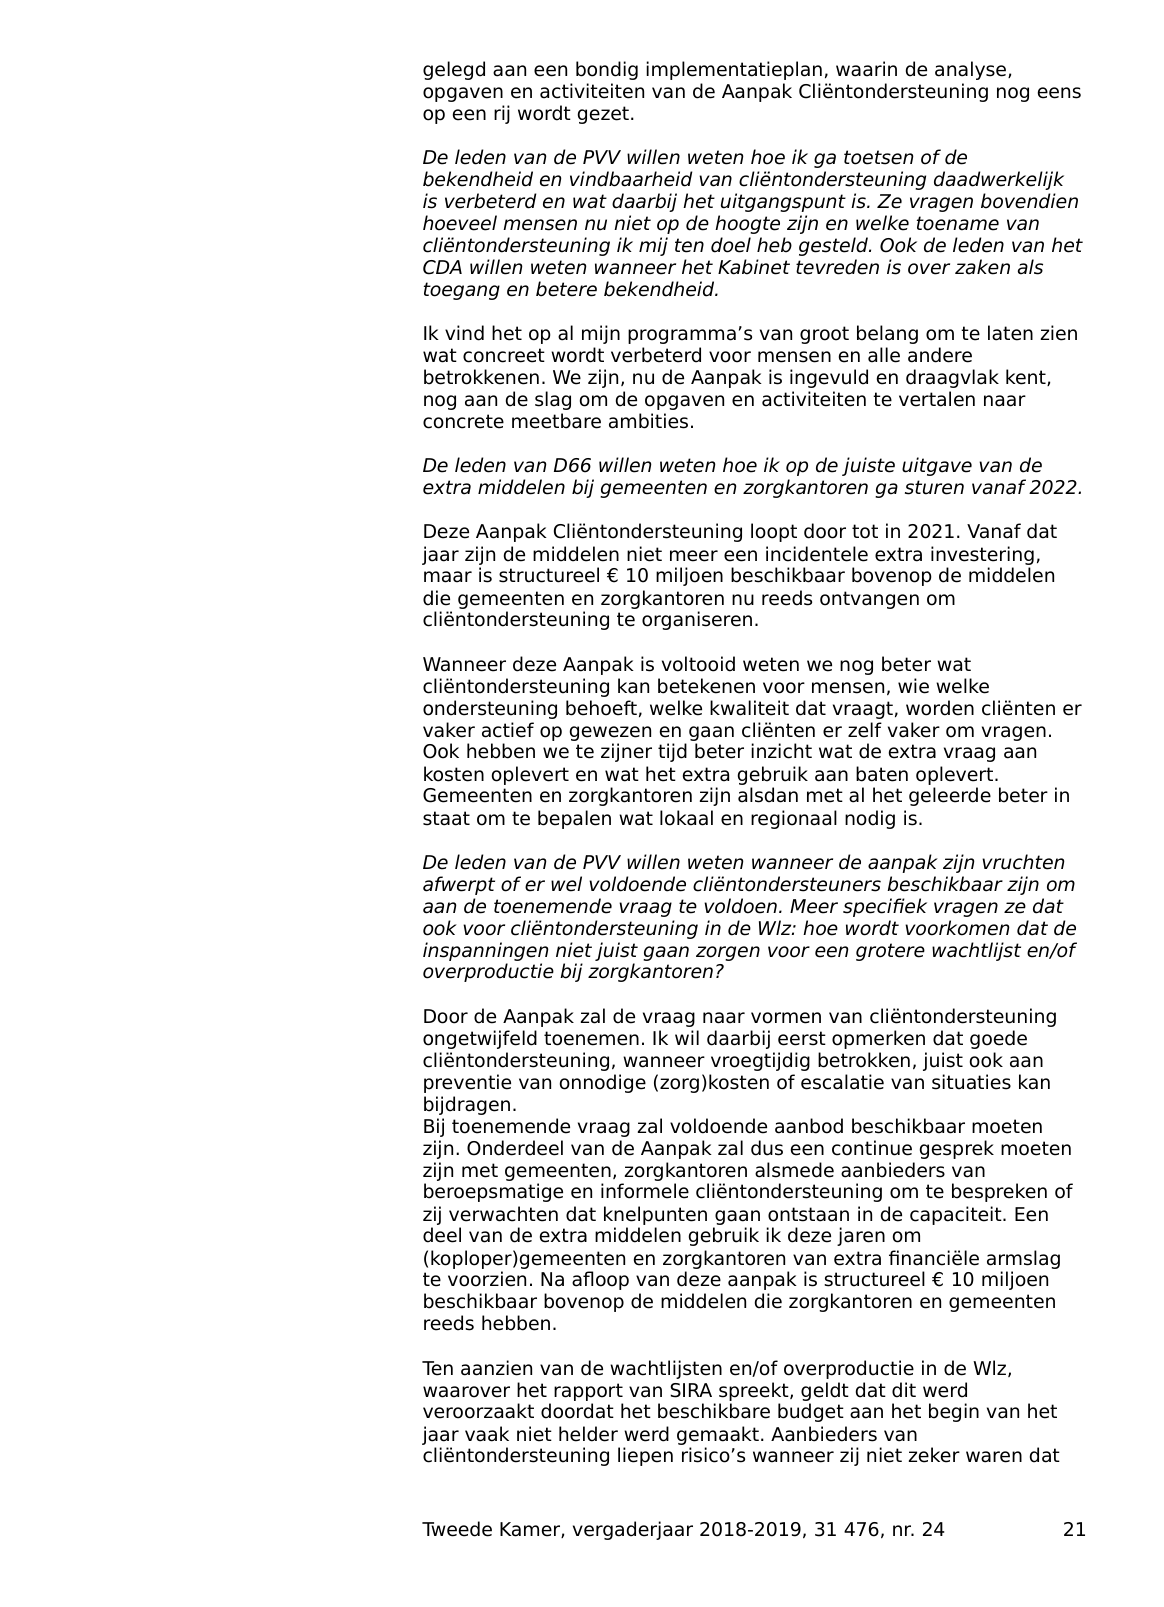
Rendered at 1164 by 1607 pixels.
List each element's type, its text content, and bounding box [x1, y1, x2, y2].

text gelegd aan een bondig implementatieplan, waarin de analyse, opgaven en activiteiten van de Aanpak Cliëntondersteuning nog eens op een rij wordt gezet. [422, 59, 1087, 125]
text Door de Aanpak zal de vraag naar vormen van cliëntondersteuning ongetwijfeld toenemen. Ik wil daarbij eerst opmerken dat goede cliëntondersteuning, wanneer vroegtijdig betrokken, juist ook aan preventie van onnodige (zorg)kosten of escalatie van situaties kan bijdragen. [422, 1006, 1087, 1116]
text De leden van de PVV willen weten hoe ik ga toetsen of de bekendheid en vindbaarheid van cliëntondersteuning daadwerkelijk is verbeterd en wat daarbij het uitgangspunt is. Ze vragen bovendien hoeveel mensen nu niet op de hoogte zijn en welke toename van cliëntondersteuning ik mij ten doel heb gesteld. Ook de leden van het CDA willen weten wanneer het Kabinet tevreden is over zaken als toegang en betere bekendheid. [422, 147, 1087, 301]
text De leden van D66 willen weten hoe ik op de juiste uitgave van de extra middelen bij gemeenten en zorgkantoren ga sturen vanaf 2022. [422, 455, 1087, 499]
text De leden van de PVV willen weten wanneer de aanpak zijn vruchten afwerpt of er wel voldoende cliëntondersteuners beschikbaar zijn om aan de toenemende vraag te voldoen. Meer specifiek vragen ze dat ook voor cliëntondersteuning in de Wlz: hoe wordt voorkomen dat de inspanningen niet juist gaan zorgen voor een grotere wachtlijst en/of overproductie bij zorgkantoren? [422, 852, 1087, 983]
text Deze Aanpak Cliëntondersteuning loopt door tot in 2021. Vanaf dat jaar zijn de middelen niet meer een incidentele extra investering, maar is structureel € 10 miljoen beschikbaar bovenop de middelen die gemeenten en zorgkantoren nu reeds ontvangen om cliëntondersteuning te organiseren. [422, 521, 1087, 631]
text Ik vind het op al mijn programma’s van groot belang om te laten zien wat concreet wordt verbeterd voor mensen en alle andere betrokkenen. We zijn, nu de Aanpak is ingevuld en draagvlak kent, nog aan de slag om de opgaven en activiteiten te vertalen naar concrete meetbare ambities. [422, 323, 1087, 433]
text Ten aanzien van de wachtlijsten en/of overproductie in de Wlz, waarover het rapport van SIRA spreekt, geldt dat dit werd veroorzaakt doordat het beschikbare budget aan het begin van het jaar vaak niet helder werd gemaakt. Aanbieders van cliëntondersteuning liepen risico’s wanneer zij niet zeker waren dat [422, 1357, 1087, 1467]
text Wanneer deze Aanpak is voltooid weten we nog beter wat cliëntondersteuning kan betekenen voor mensen, wie welke ondersteuning behoeft, welke kwaliteit dat vraagt, worden cliënten er vaker actief op gewezen en gaan cliënten er zelf vaker om vragen. Ook hebben we te zijner tijd beter inzicht wat de extra vraag aan kosten oplevert en wat het extra gebruik aan baten oplevert. Gemeenten en zorgkantoren zijn alsdan met al het geleerde beter in staat om te bepalen wat lokaal en regionaal nodig is. [422, 653, 1087, 829]
text Bij toenemende vraag zal voldoende aanbod beschikbaar moeten zijn. Onderdeel van de Aanpak zal dus een continue gesprek moeten zijn met gemeenten, zorgkantoren alsmede aanbieders van beroepsmatige en informele cliëntondersteuning om te bespreken of zij verwachten dat knelpunten gaan ontstaan in de capaciteit. Een deel van de extra middelen gebruik ik deze jaren om (koploper)gemeenten en zorgkantoren van extra financiële armslag te voorzien. Na afloop van deze aanpak is structureel € 10 miljoen beschikbaar bovenop de middelen die zorgkantoren en gemeenten reeds hebben. [422, 1116, 1087, 1335]
